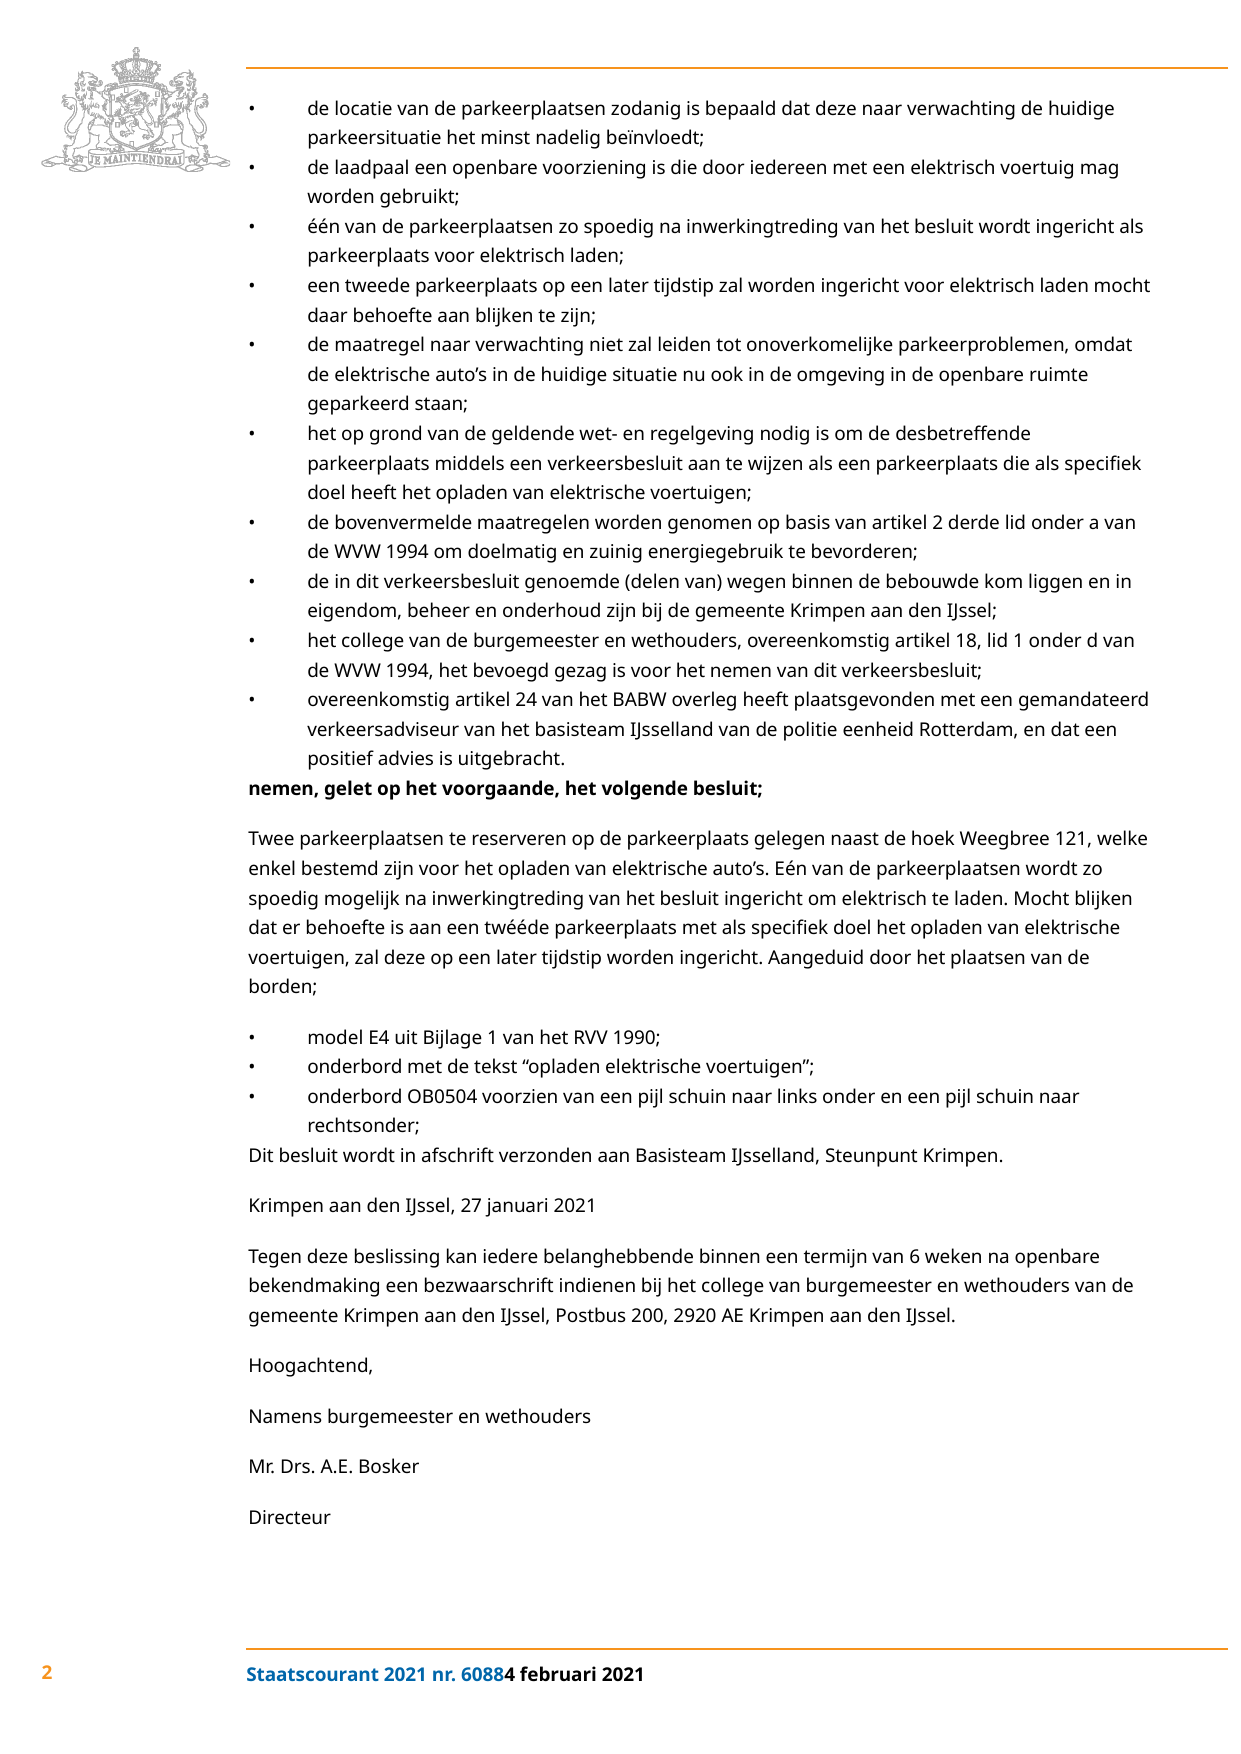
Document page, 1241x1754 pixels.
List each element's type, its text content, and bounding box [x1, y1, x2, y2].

list onderbord OB0504 voorzien van een pijl schuin naar links onder en een pijl schuin naar rechtsonder; [248, 1083, 1152, 1138]
list de in dit verkeersbesluit genoemde (delen van) wegen binnen de bebouwde kom liggen en in eigendom, beheer en onderhoud zijn bij de gemeente Krimpen aan den IJssel; [248, 568, 1152, 623]
list één van de parkeerplaatsen zo spoedig na inwerkingtreding van het besluit wordt ingericht als parkeerplaats voor elektrisch laden; [248, 213, 1152, 268]
text Twee parkeerplaatsen te reserveren op de parkeerplaats gelegen naast de hoek Weegbree 121, welke enkel bestemd zijn voor het opladen van elektrische auto’s. Eén van de parkeerplaatsen wordt zo spoedig mogelijk na inwerkingtreding van het besluit ingericht om elektrisch te laden. Mocht blijken dat er behoefte is aan een twééde parkeerplaats met als specifiek doel het opladen van elektrische voertuigen, zal deze op een later tijdstip worden ingericht. Aangeduid door het plaatsen van de borden; [248, 826, 1152, 999]
text Dit besluit wordt in afschrift verzonden aan Basisteam IJsselland, Steunpunt Krimpen. [248, 1142, 1152, 1168]
text Namens burgemeester en wethouders [248, 1403, 1152, 1429]
list de maatregel naar verwachting niet zal leiden tot onoverkomelijke parkeerproblemen, omdat de elektrische auto’s in de huidige situatie nu ook in de omgeving in de openbare ruimte geparkeerd staan; [248, 331, 1152, 416]
text Directeur [248, 1504, 1152, 1530]
text nemen, gelet op het voorgaande, het volgende besluit; [248, 775, 1152, 801]
list overeenkomstig artikel 24 van het BABW overleg heeft plaatsgevonden met een gemandateerd verkeersadviseur van het basisteam IJsselland van de politie eenheid Rotterdam, en dat een positief advies is uitgebracht. [248, 686, 1152, 771]
list model E4 uit Bijlage 1 van het RVV 1990; [248, 1024, 1152, 1050]
picture [41, 47, 231, 172]
list de bovenvermelde maatregelen worden genomen op basis van artikel 2 derde lid onder a van de WVW 1994 om doelmatig en zuinig energiegebruik te bevorderen; [248, 509, 1152, 564]
text Krimpen aan den IJssel, 27 januari 2021 [248, 1193, 1152, 1218]
list het college van de burgemeester en wethouders, overeenkomstig artikel 18, lid 1 onder d van de WVW 1994, het bevoegd gezag is voor het nemen van dit verkeersbesluit; [248, 627, 1152, 683]
list een tweede parkeerplaats op een later tijdstip zal worden ingericht voor elektrisch laden mocht daar behoefte aan blijken te zijn; [248, 272, 1152, 328]
list het op grond van de geldende wet- en regelgeving nodig is om de desbetreffende parkeerplaats middels een verkeersbesluit aan te wijzen als een parkeerplaats die als specifiek doel heeft het opladen van elektrische voertuigen; [248, 420, 1152, 505]
text Mr. Drs. A.E. Bosker [248, 1453, 1152, 1479]
list de locatie van de parkeerplaatsen zodanig is bepaald dat deze naar verwachting de huidige parkeersituatie het minst nadelig beïnvloedt; [248, 95, 1152, 150]
text Tegen deze beslissing kan iedere belanghebbende binnen een termijn van 6 weken na openbare bekendmaking een bezwaarschrift indienen bij het college van burgemeester en wethouders van de gemeente Krimpen aan den IJssel, Postbus 200, 2920 AE Krimpen aan den IJssel. [248, 1243, 1152, 1328]
list onderbord met de tekst “opladen elektrische voertuigen”; [248, 1053, 1152, 1079]
text Hoogachtend, [248, 1353, 1152, 1378]
list de laadpaal een openbare voorziening is die door iedereen met een elektrisch voertuig mag worden gebruikt; [248, 154, 1152, 209]
